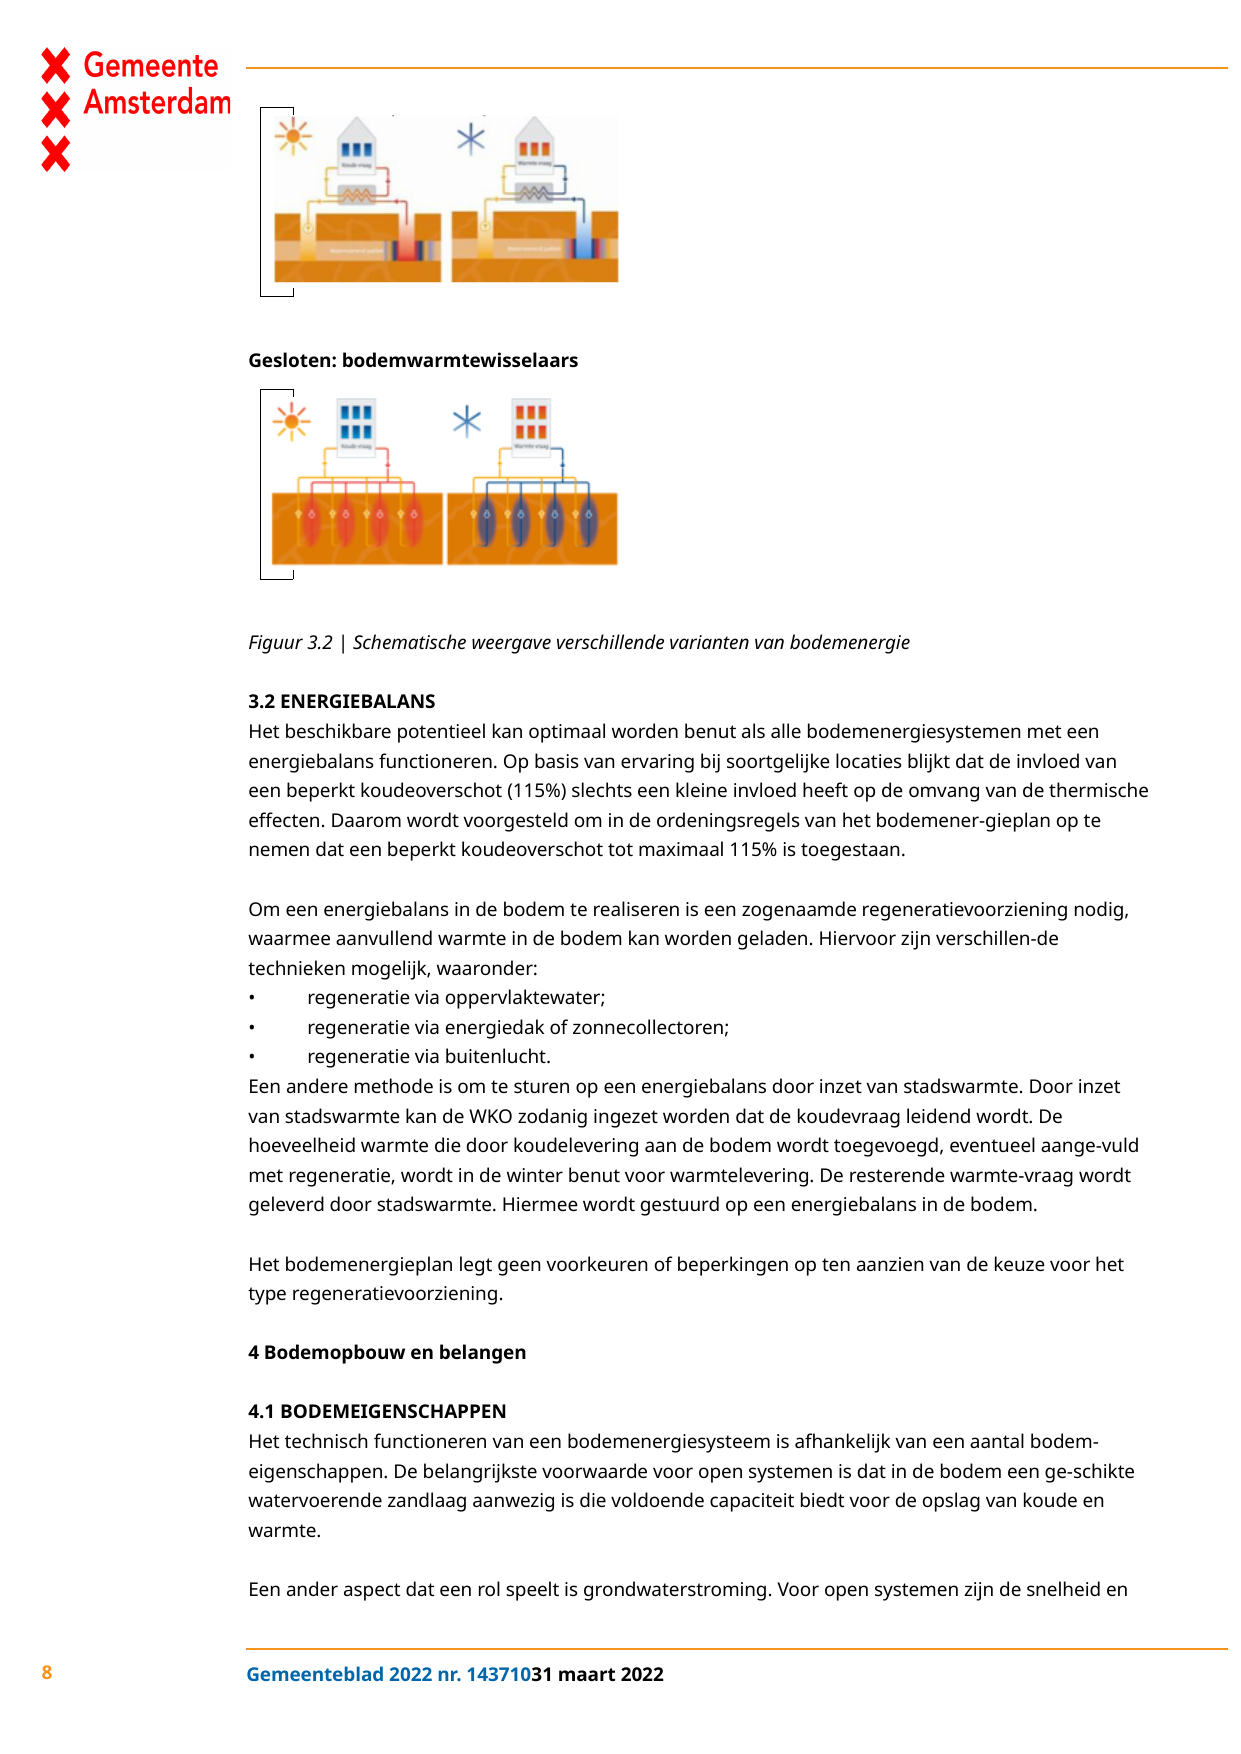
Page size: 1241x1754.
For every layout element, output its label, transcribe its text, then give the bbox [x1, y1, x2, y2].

text Gesloten: bodemwarmtewisselaars [248, 347, 1152, 373]
text Een andere methode is om te sturen op een energiebalans door inzet van stadswarmte. Door inzet van stadswarmte kan de WKO zodanig ingezet worden dat de koudevraag leidend wordt. De hoeveelheid warmte die door koudelevering aan de bodem wordt toegevoegd, eventueel aange-vuld met regeneratie, wordt in de winter benut voor warmtelevering. De resterende warmte-vraag wordt geleverd door stadswarmte. Hiermee wordt gestuurd op een energiebalans in de bodem. [248, 1073, 1152, 1217]
list regeneratie via energiedak of zonnecollectoren; [248, 1014, 1152, 1040]
text 4.1 BODEMEIGENSCHAPPEN [248, 1399, 1152, 1424]
text Figuur 3.2 | Schematische weergave verschillende varianten van bodemenergie [248, 629, 1152, 655]
text Het beschikbare potentieel kan optimaal worden benut als alle bodemenergiesystemen met een energiebalans functioneren. Op basis van ervaring bij soortgelijke locaties blijkt dat de invloed van een beperkt koudeoverschot (115%) slechts een kleine invloed heeft op de omvang van de thermische effecten. Daarom wordt voorgesteld om in de ordeningsregels van het bodemener-gieplan op te nemen dat een beperkt koudeoverschot tot maximaal 115% is toegestaan. [248, 718, 1152, 862]
picture [268, 397, 624, 570]
text Een ander aspect dat een rol speelt is grondwaterstroming. Voor open systemen zijn de snelheid en [248, 1576, 1152, 1602]
picture [41, 47, 231, 172]
text 3.2 ENERGIEBALANS [248, 689, 1152, 714]
list regeneratie via oppervlaktewater; [248, 984, 1152, 1010]
text Om een energiebalans in de bodem te realiseren is een zogenaamde regeneratievoorziening nodig, waarmee aanvullend warmte in de bodem kan worden geladen. Hiervoor zijn verschillen-de technieken mogelijk, waaronder: [248, 896, 1152, 981]
picture [268, 115, 624, 288]
text 4 Bodemopbouw en belangen [248, 1339, 1152, 1365]
text Het technisch functioneren van een bodemenergiesysteem is afhankelijk van een aantal bodem-eigenschappen. De belangrijkste voorwaarde voor open systemen is dat in de bodem een ge-schikte watervoerende zandlaag aanwezig is die voldoende capaciteit biedt voor de opslag van koude en warmte. [248, 1428, 1152, 1543]
text Het bodemenergieplan legt geen voorkeuren of beperkingen op ten aanzien van de keuze voor het type regeneratievoorziening. [248, 1251, 1152, 1306]
list regeneratie via buitenlucht. [248, 1044, 1152, 1069]
